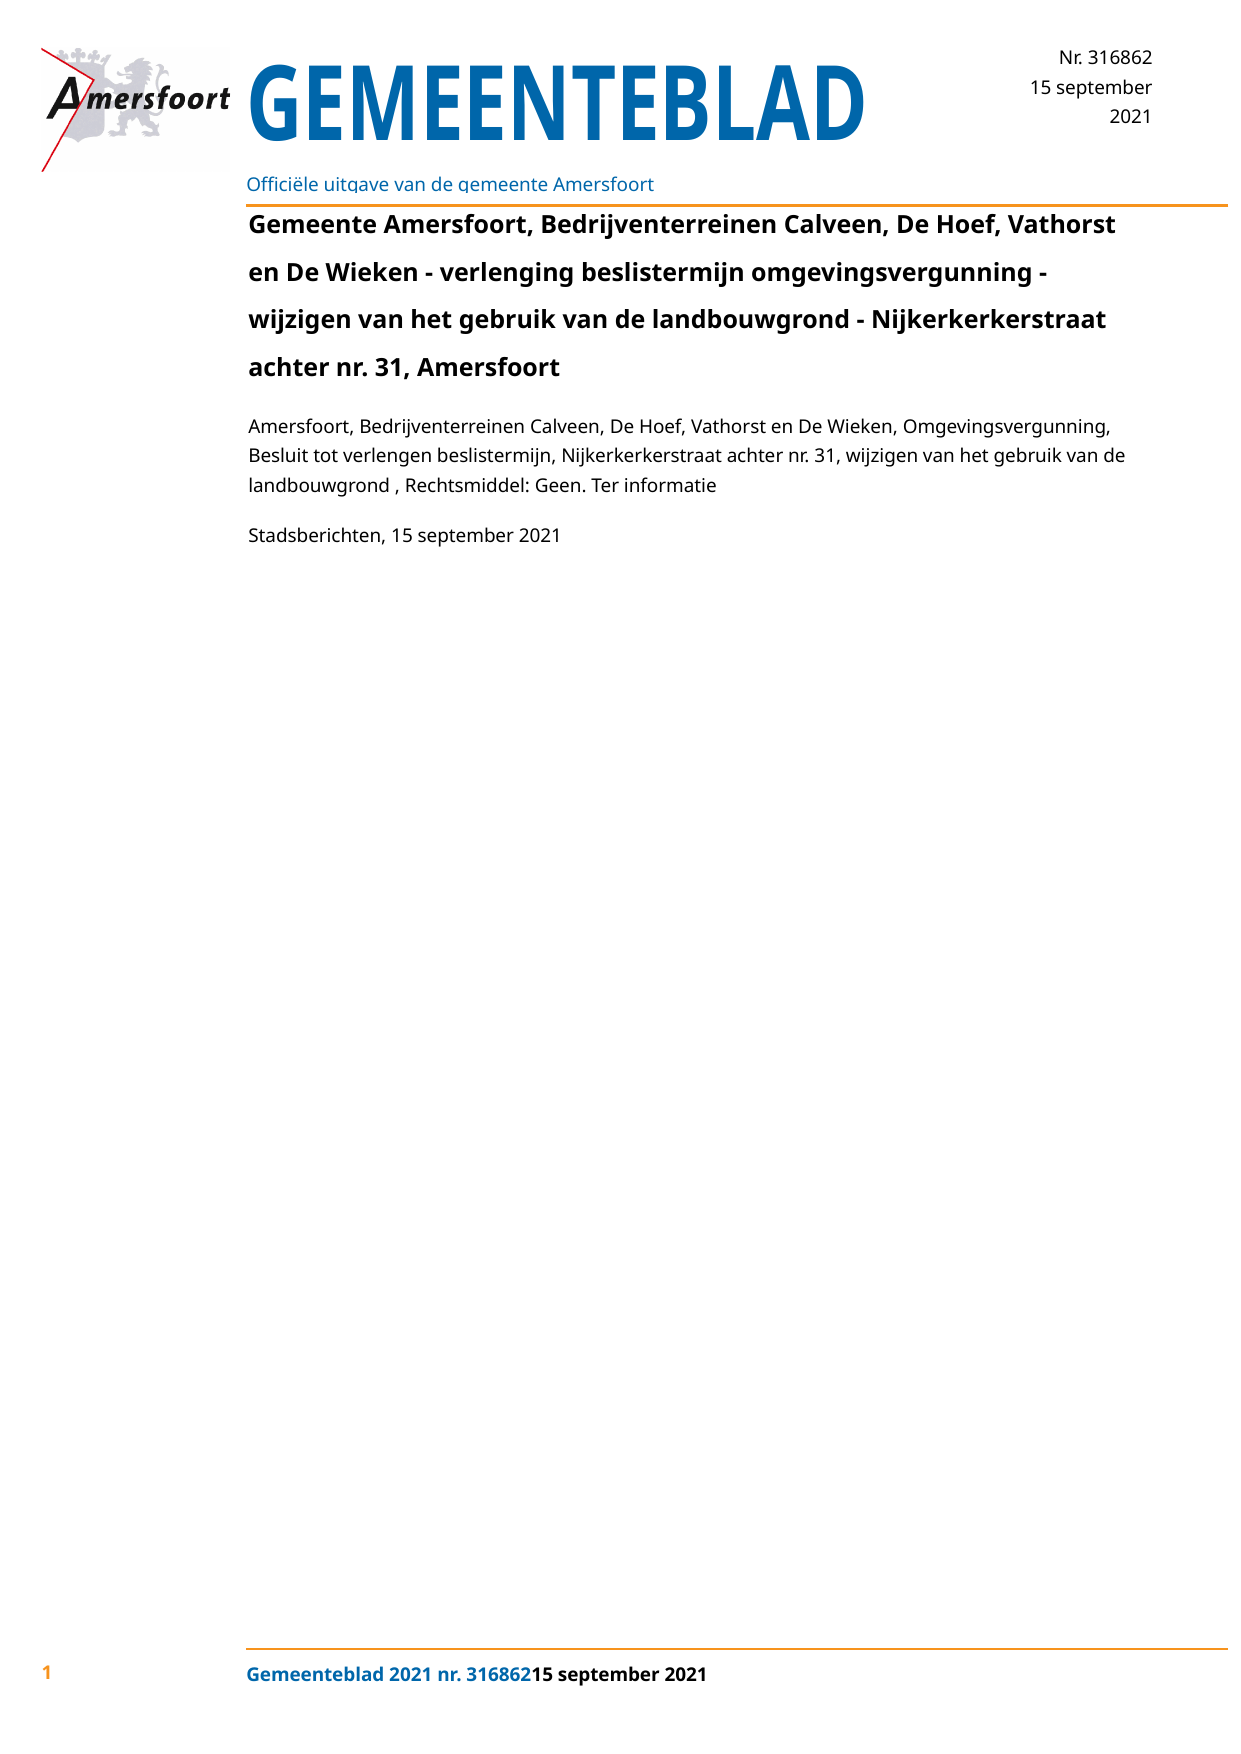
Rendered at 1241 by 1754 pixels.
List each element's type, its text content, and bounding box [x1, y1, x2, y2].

picture [41, 47, 231, 172]
text Amersfoort, Bedrijventerreinen Calveen, De Hoef, Vathorst en De Wieken, Omgevingsvergunning, Besluit tot verlengen beslistermijn, Nijkerkerkerstraat achter nr. 31, wijzigen van het gebruik van de landbouwgrond , Rechtsmiddel: Geen. Ter informatie [248, 413, 1152, 498]
text Gemeente Amersfoort, Bedrijventerreinen Calveen, De Hoef, Vathorst en De Wieken - verlenging beslistermijn omgevingsvergunning - wijzigen van het gebruik van de landbouwgrond - Nijkerkerkerstraat achter nr. 31, Amersfoort [248, 207, 1152, 384]
text Stadsberichten, 15 september 2021 [248, 523, 1152, 548]
